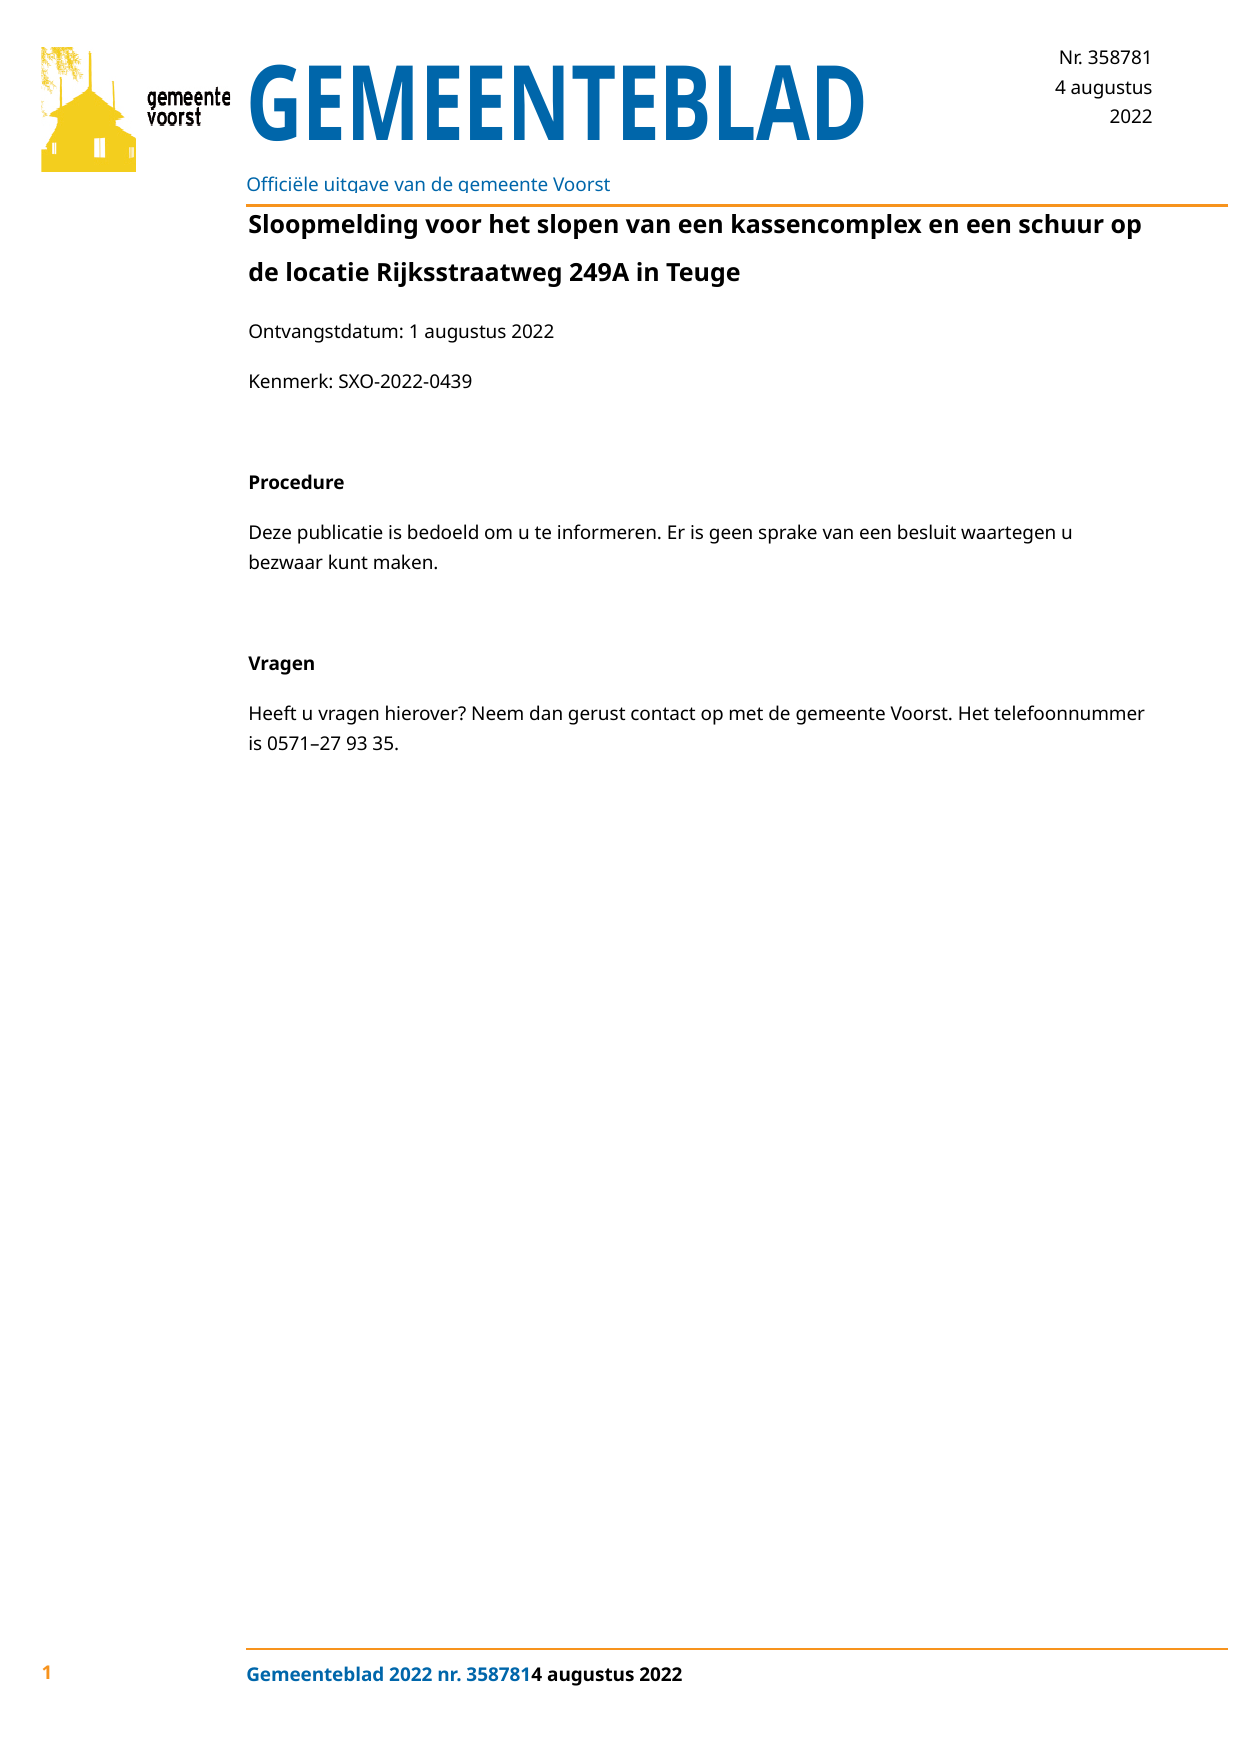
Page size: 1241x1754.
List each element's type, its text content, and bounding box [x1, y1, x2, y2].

picture [41, 47, 231, 172]
text Sloopmelding voor het slopen van een kassencomplex en een schuur op de locatie Rijksstraatweg 249A in Teuge [248, 207, 1152, 288]
text Deze publicatie is bedoeld om u te informeren. Er is geen sprake van een besluit waartegen u bezwaar kunt maken. [248, 519, 1152, 575]
text Procedure [248, 469, 1152, 495]
text Vragen [248, 650, 1152, 676]
text Heeft u vragen hierover? Neem dan gerust contact op met de gemeente Voorst. Het telefoonnummer is 0571–27 93 35. [248, 700, 1152, 756]
text Ontvangstdatum: 1 augustus 2022 [248, 318, 1152, 344]
text Kenmerk: SXO-2022-0439 [248, 368, 1152, 394]
